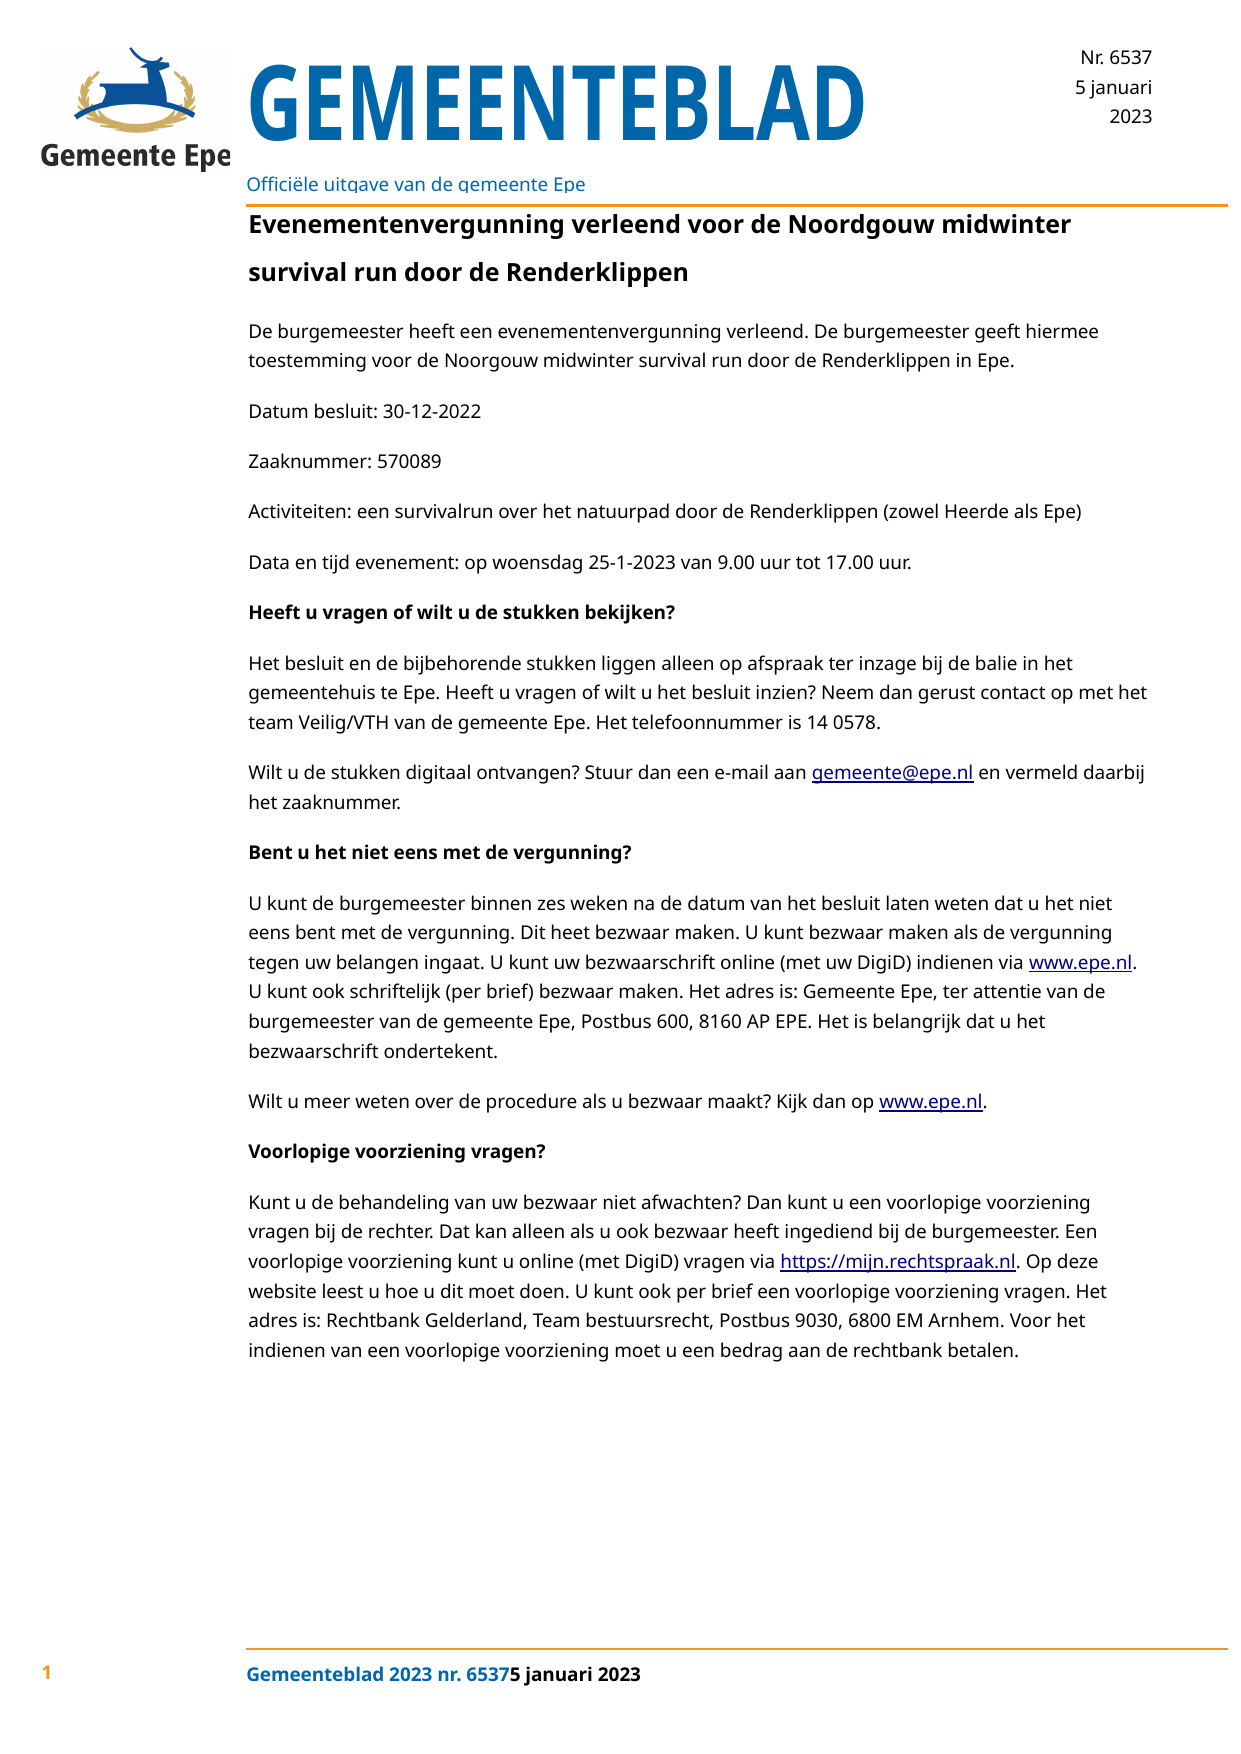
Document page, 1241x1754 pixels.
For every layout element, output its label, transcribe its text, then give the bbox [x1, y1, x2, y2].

text U kunt de burgemeester binnen zes weken na de datum van het besluit laten weten dat u het niet eens bent met de vergunning. Dit heet bezwaar maken. U kunt bezwaar maken als de vergunning tegen uw belangen ingaat. U kunt uw bezwaarschrift online (met uw DigiD) indienen via www.epe.nl. U kunt ook schriftelijk (per brief) bezwaar maken. Het adres is: Gemeente Epe, ter attentie van de burgemeester van de gemeente Epe, Postbus 600, 8160 AP EPE. Het is belangrijk dat u het bezwaarschrift ondertekent. [248, 890, 1152, 1064]
text Zaaknummer: 570089 [248, 448, 1152, 474]
text Data en tijd evenement: op woensdag 25-1-2023 van 9.00 uur tot 17.00 uur. [248, 549, 1152, 575]
text Het besluit en de bijbehorende stukken liggen alleen op afspraak ter inzage bij de balie in het gemeentehuis te Epe. Heeft u vragen of wilt u het besluit inzien? Neem dan gerust contact op met het team Veilig/VTH van de gemeente Epe. Het telefoonnummer is 14 0578. [248, 650, 1152, 735]
text Wilt u de stukken digitaal ontvangen? Stuur dan een e-mail aan gemeente@epe.nl en vermeld daarbij het zaaknummer. [248, 759, 1152, 815]
text Bent u het niet eens met de vergunning? [248, 839, 1152, 865]
text Datum besluit: 30-12-2022 [248, 398, 1152, 424]
text Evenementenvergunning verleend voor de Noordgouw midwinter survival run door de Renderklippen [248, 207, 1152, 288]
text Voorlopige voorziening vragen? [248, 1139, 1152, 1164]
picture [41, 47, 231, 172]
text De burgemeester heeft een evenementenvergunning verleend. De burgemeester geeft hiermee toestemming voor de Noorgouw midwinter survival run door de Renderklippen in Epe. [248, 318, 1152, 373]
text Heeft u vragen of wilt u de stukken bekijken? [248, 599, 1152, 625]
text Activiteiten: een survivalrun over het natuurpad door de Renderklippen (zowel Heerde als Epe) [248, 499, 1152, 524]
text Wilt u meer weten over de procedure als u bezwaar maakt? Kijk dan op www.epe.nl. [248, 1088, 1152, 1114]
text Kunt u de behandeling van uw bezwaar niet afwachten? Dan kunt u een voorlopige voorziening vragen bij de rechter. Dat kan alleen als u ook bezwaar heeft ingediend bij de burgemeester. Een voorlopige voorziening kunt u online (met DigiD) vragen via https://mijn.rechtspraak.nl. Op deze website leest u hoe u dit moet doen. U kunt ook per brief een voorlopige voorziening vragen. Het adres is: Rechtbank Gelderland, Team bestuursrecht, Postbus 9030, 6800 EM Arnhem. Voor het indienen van een voorlopige voorziening moet u een bedrag aan de rechtbank betalen. [248, 1189, 1152, 1363]
